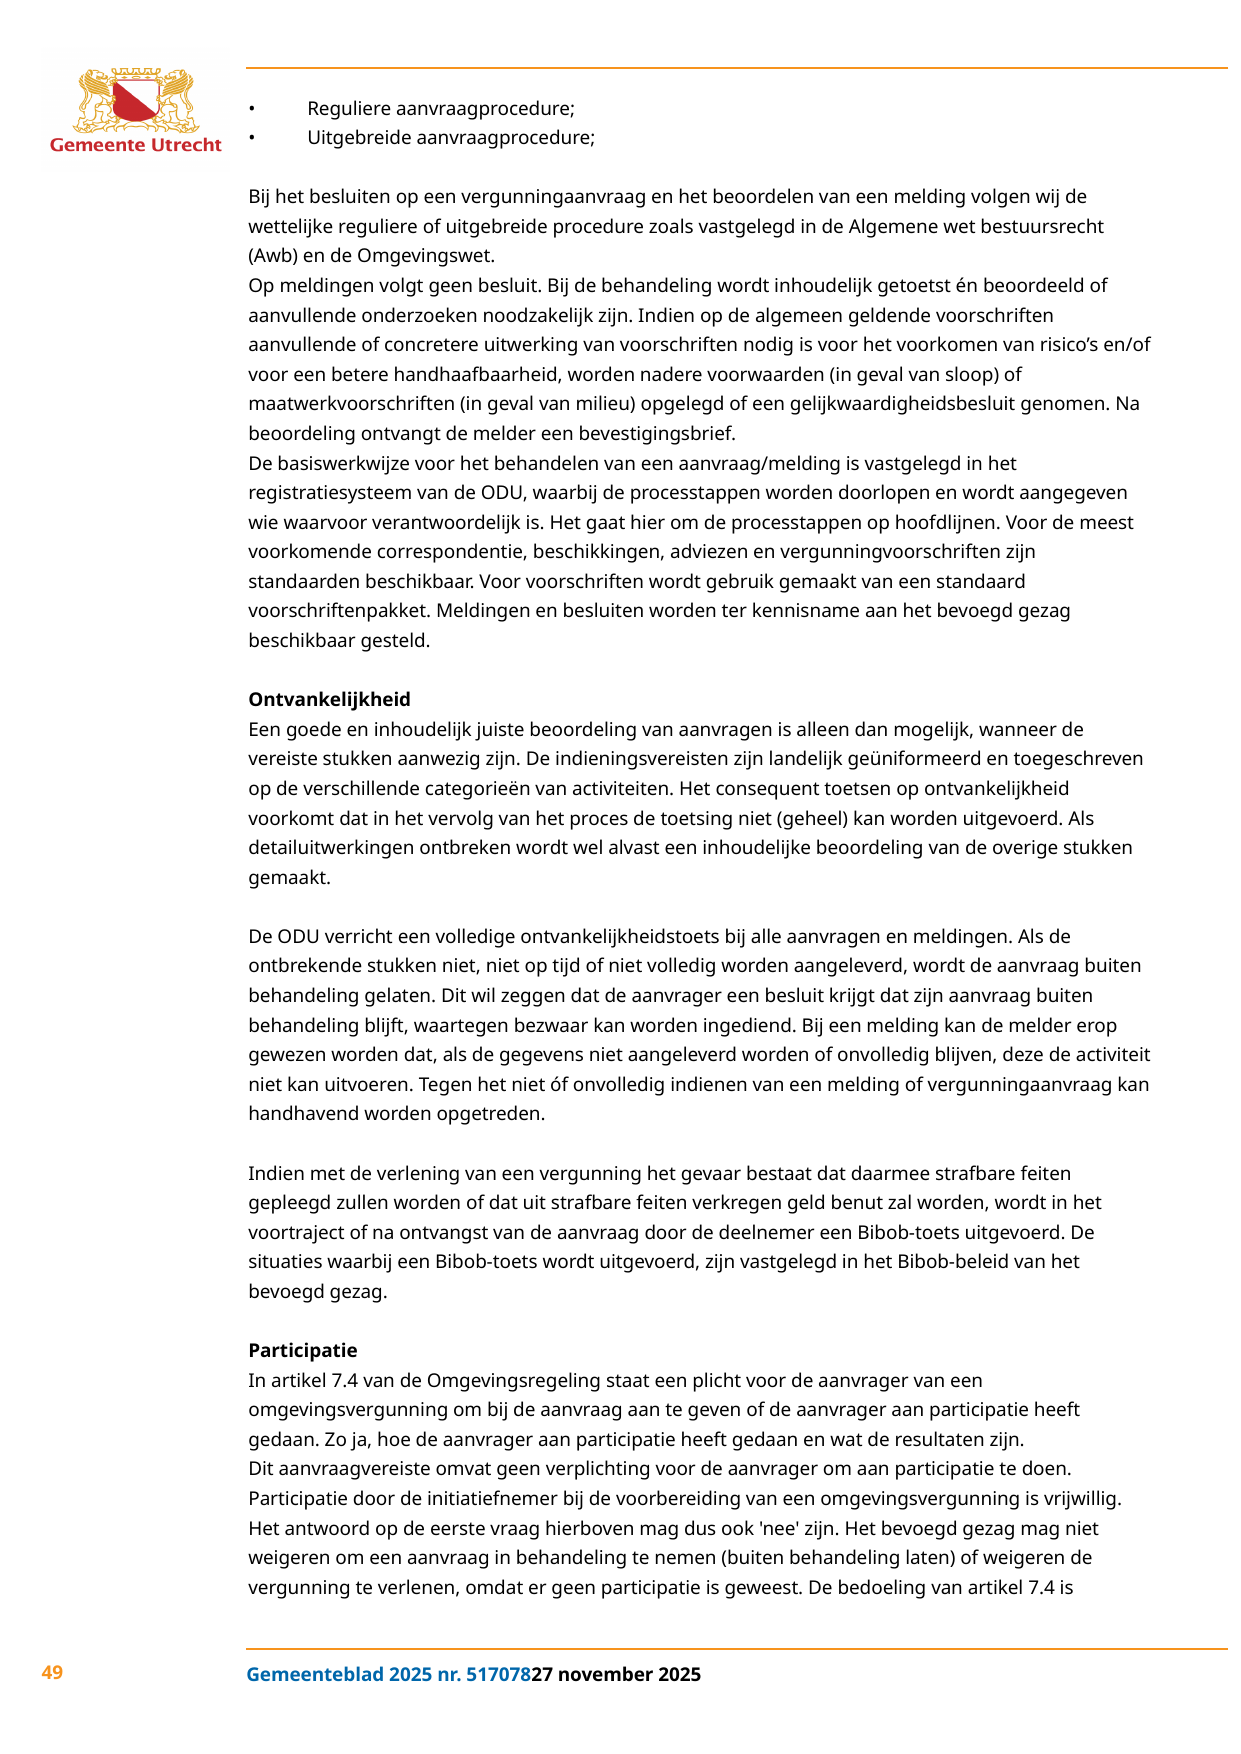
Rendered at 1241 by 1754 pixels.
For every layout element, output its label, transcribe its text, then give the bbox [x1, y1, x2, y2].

text Indien met de verlening van een vergunning het gevaar bestaat dat daarmee strafbare feiten gepleegd zullen worden of dat uit strafbare feiten verkregen geld benut zal worden, wordt in het voortraject of na ontvangst van de aanvraag door de deelnemer een Bibob-toets uitgevoerd. De situaties waarbij een Bibob-toets wordt uitgevoerd, zijn vastgelegd in het Bibob-beleid van het bevoegd gezag. [248, 1160, 1152, 1304]
text De ODU verricht een volledige ontvankelijkheidstoets bij alle aanvragen en meldingen. Als de ontbrekende stukken niet, niet op tijd of niet volledig worden aangeleverd, wordt de aanvraag buiten behandeling gelaten. Dit wil zeggen dat de aanvrager een besluit krijgt dat zijn aanvraag buiten behandeling blijft, waartegen bezwaar kan worden ingediend. Bij een melding kan de melder erop gewezen worden dat, als de gegevens niet aangeleverd worden of onvolledig blijven, deze de activiteit niet kan uitvoeren. Tegen het niet óf onvolledig indienen van een melding of vergunningaanvraag kan handhavend worden opgetreden. [248, 923, 1152, 1126]
list Uitgebreide aanvraagprocedure; [248, 124, 1152, 150]
list Reguliere aanvraagprocedure; [248, 95, 1152, 121]
text Ontvankelijkheid [248, 686, 1152, 712]
picture [41, 47, 231, 172]
text Bij het besluiten op een vergunningaanvraag en het beoordelen van een melding volgen wij de wettelijke reguliere of uitgebreide procedure zoals vastgelegd in de Algemene wet bestuursrecht (Awb) en de Omgevingswet. [248, 183, 1152, 268]
text De basiswerkwijze voor het behandelen van een aanvraag/melding is vastgelegd in het registratiesysteem van de ODU, waarbij de processtappen worden doorlopen en wordt aangegeven wie waarvoor verantwoordelijk is. Het gaat hier om de processtappen op hoofdlijnen. Voor de meest voorkomende correspondentie, beschikkingen, adviezen en vergunningvoorschriften zijn standaarden beschikbaar. Voor voorschriften wordt gebruik gemaakt van een standaard voorschriftenpakket. Meldingen en besluiten worden ter kennisname aan het bevoegd gezag beschikbaar gesteld. [248, 450, 1152, 653]
text Een goede en inhoudelijk juiste beoordeling van aanvragen is alleen dan mogelijk, wanneer de vereiste stukken aanwezig zijn. De indieningsvereisten zijn landelijk geüniformeerd en toegeschreven op de verschillende categorieën van activiteiten. Het consequent toetsen op ontvankelijkheid voorkomt dat in het vervolg van het proces de toetsing niet (geheel) kan worden uitgevoerd. Als detailuitwerkingen ontbreken wordt wel alvast een inhoudelijke beoordeling van de overige stukken gemaakt. [248, 716, 1152, 890]
text In artikel 7.4 van de Omgevingsregeling staat een plicht voor de aanvrager van een omgevingsvergunning om bij de aanvraag aan te geven of de aanvrager aan participatie heeft gedaan. Zo ja, hoe de aanvrager aan participatie heeft gedaan en wat de resultaten zijn. [248, 1367, 1152, 1452]
text Op meldingen volgt geen besluit. Bij de behandeling wordt inhoudelijk getoetst én beoordeeld of aanvullende onderzoeken noodzakelijk zijn. Indien op de algemeen geldende voorschriften aanvullende of concretere uitwerking van voorschriften nodig is voor het voorkomen van risico’s en/of voor een betere handhaafbaarheid, worden nadere voorwaarden (in geval van sloop) of maatwerkvoorschriften (in geval van milieu) opgelegd of een gelijkwaardigheidsbesluit genomen. Na beoordeling ontvangt de melder een bevestigingsbrief. [248, 272, 1152, 446]
text Participatie [248, 1337, 1152, 1363]
text Dit aanvraagvereiste omvat geen verplichting voor de aanvrager om aan participatie te doen. Participatie door de initiatiefnemer bij de voorbereiding van een omgevingsvergunning is vrijwillig. Het antwoord op de eerste vraag hierboven mag dus ook 'nee' zijn. Het bevoegd gezag mag niet weigeren om een aanvraag in behandeling te nemen (buiten behandeling laten) of weigeren de vergunning te verlenen, omdat er geen participatie is geweest. De bedoeling van artikel 7.4 is [248, 1456, 1152, 1600]
